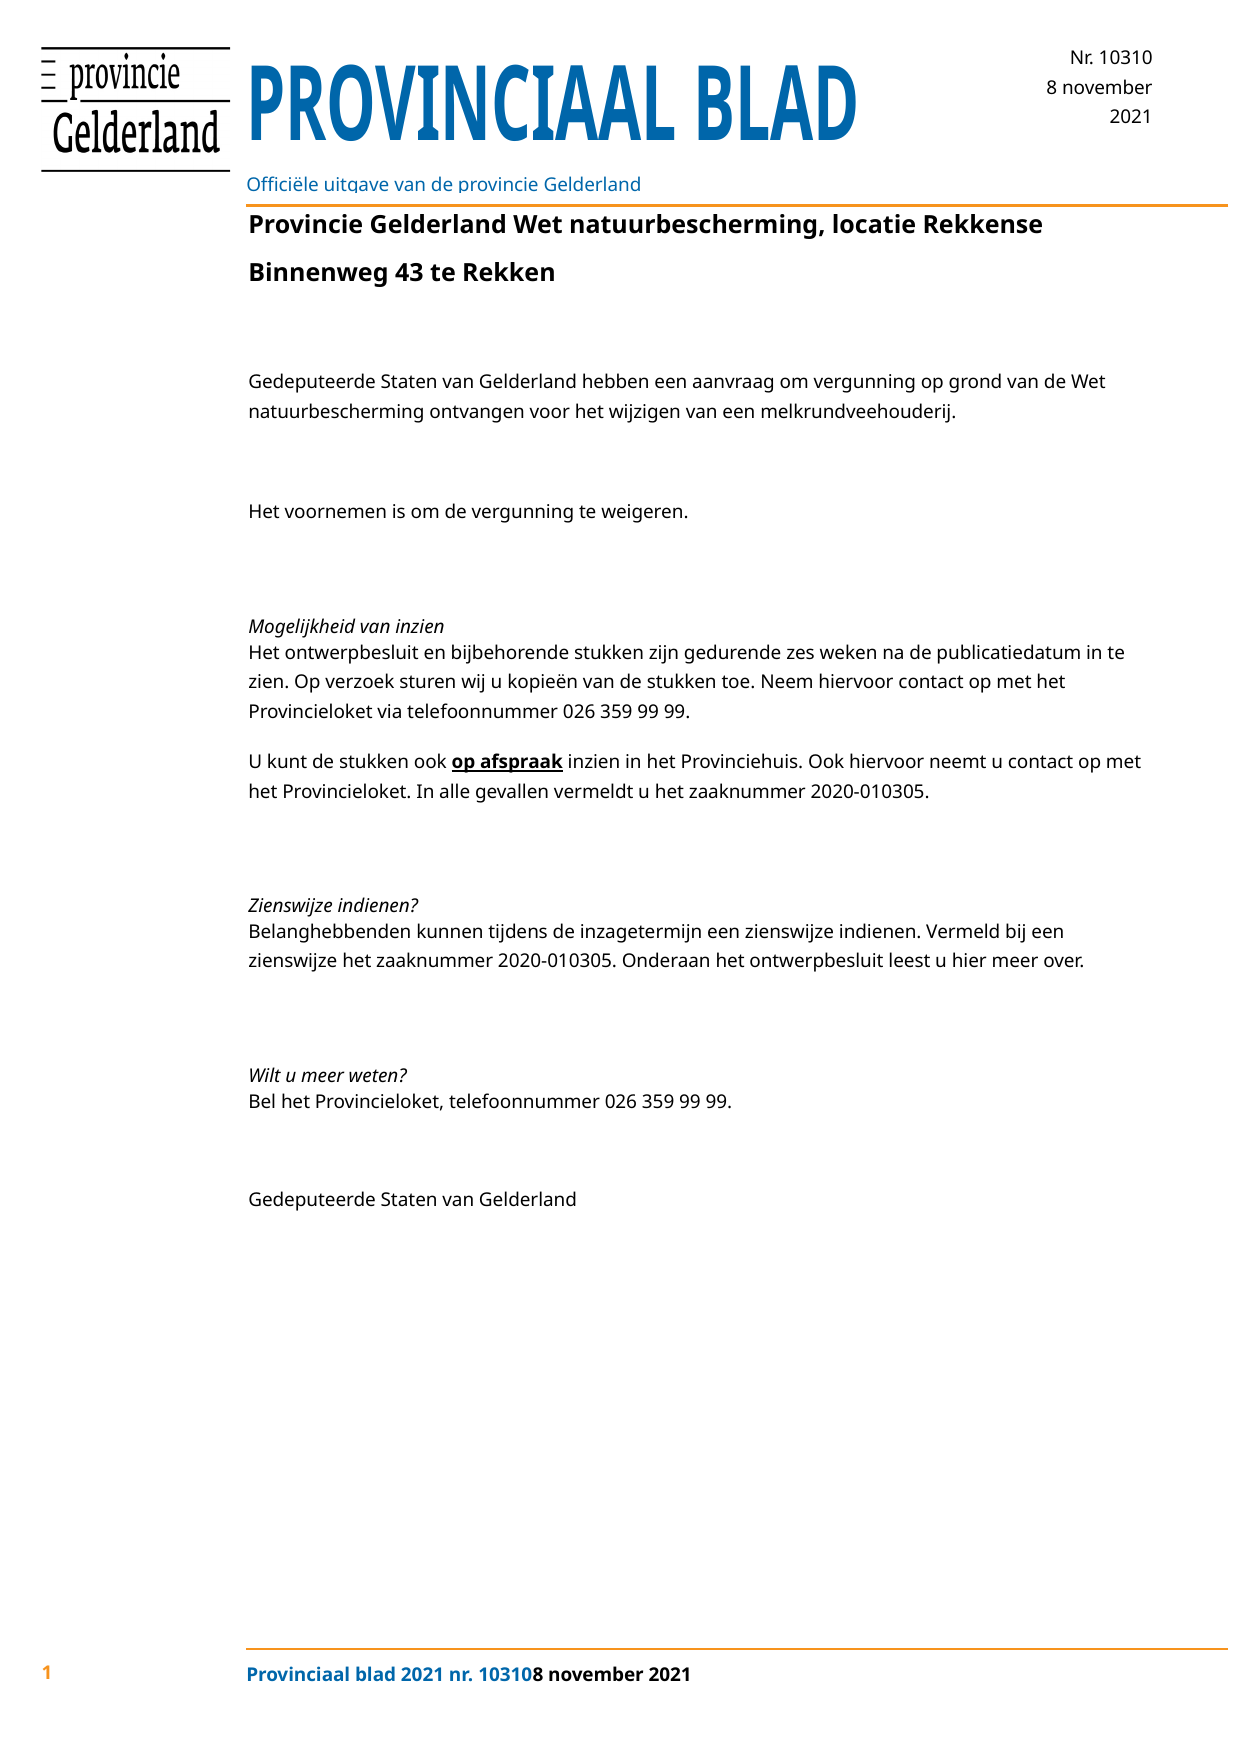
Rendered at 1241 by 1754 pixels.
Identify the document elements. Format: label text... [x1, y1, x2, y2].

text Het voornemen is om de vergunning te weigeren. [248, 499, 1152, 524]
text Het ontwerpbesluit en bijbehorende stukken zijn gedurende zes weken na de publicatiedatum in te zien. Op verzoek sturen wij u kopieën van de stukken toe. Neem hiervoor contact op met het Provincieloket via telefoonnummer 026 359 99 99. [248, 639, 1152, 724]
picture [41, 47, 231, 172]
text Wilt u meer weten? [248, 1062, 1152, 1088]
text Mogelijkheid van inzien [248, 613, 1152, 639]
text U kunt de stukken ook op afspraak inzien in het Provinciehuis. Ook hiervoor neemt u contact op met het Provincieloket. In alle gevallen vermeldt u het zaaknummer 2020-010305. [248, 748, 1152, 804]
text Bel het Provincieloket, telefoonnummer 026 359 99 99. [248, 1088, 1152, 1113]
text Gedeputeerde Staten van Gelderland hebben een aanvraag om vergunning op grond van de Wet natuurbescherming ontvangen voor het wijzigen van een melkrundveehouderij. [248, 368, 1152, 424]
text Provincie Gelderland Wet natuurbescherming, locatie Rekkense Binnenweg 43 te Rekken [248, 207, 1152, 288]
text Zienswijze indienen? [248, 892, 1152, 918]
text Gedeputeerde Staten van Gelderland [248, 1186, 1152, 1212]
text Belanghebbenden kunnen tijdens de inzagetermijn een zienswijze indienen. Vermeld bij een zienswijze het zaaknummer 2020-010305. Onderaan het ontwerpbesluit leest u hier meer over. [248, 918, 1152, 973]
